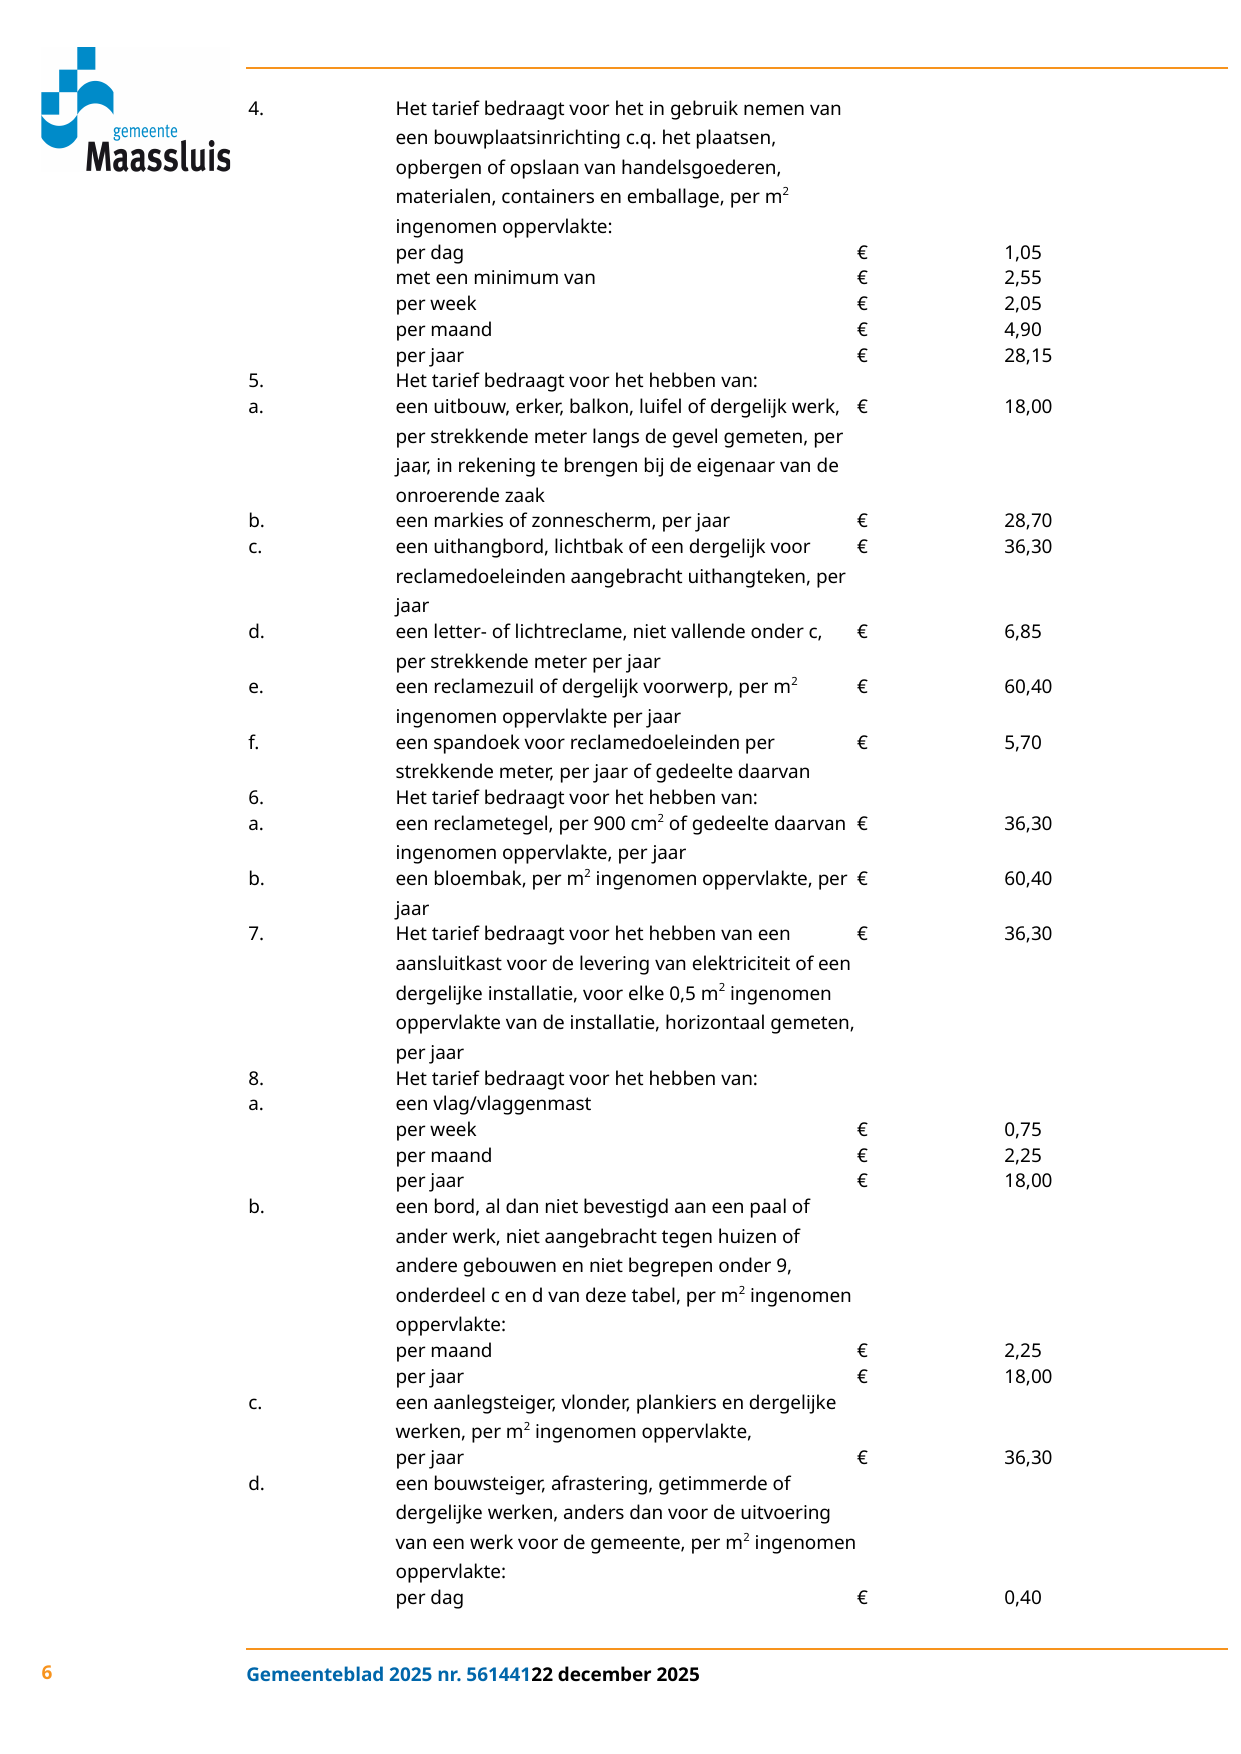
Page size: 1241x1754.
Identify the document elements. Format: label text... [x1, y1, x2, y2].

table_cell per jaar [395, 342, 857, 367]
table_cell € [857, 618, 1004, 674]
table_cell een letter- of lichtreclame, niet vallende onder c, per strekkende meter per jaar [395, 618, 857, 674]
table_cell 2,25 [1004, 1142, 1152, 1168]
table_cell per maand [395, 316, 857, 342]
table_cell per week [395, 1116, 857, 1142]
table_cell [857, 784, 1004, 810]
table_cell € [857, 674, 1004, 729]
table_cell [857, 1065, 1004, 1090]
table_cell 18,00 [1004, 1168, 1152, 1193]
table_cell 36,30 [1004, 1444, 1152, 1470]
table_cell Het tarief bedraagt voor het hebben van: [395, 1065, 857, 1090]
table_cell [1004, 1470, 1152, 1584]
table_cell een uithangbord, lichtbak of een dergelijk voor reclamedoeleinden aangebracht uithangteken, per jaar [395, 534, 857, 618]
table_cell 7. [248, 921, 395, 1065]
table_cell 18,00 [1004, 1363, 1152, 1389]
table_cell per jaar [395, 1168, 857, 1193]
table_cell 6,85 [1004, 618, 1152, 674]
table_cell € [857, 1363, 1004, 1389]
table_cell een vlag/vlaggenmast [395, 1090, 857, 1116]
table_cell [248, 265, 395, 290]
table_cell 5. [248, 368, 395, 393]
table_cell met een minimum van [395, 265, 857, 290]
table_cell 8. [248, 1065, 395, 1090]
table_cell een uitbouw, erker, balkon, luifel of dergelijk werk, per strekkende meter langs de gevel gemeten, per jaar, in rekening te brengen bij de eigenaar van de onroerende zaak [395, 393, 857, 508]
table_cell 36,30 [1004, 534, 1152, 618]
table_cell 18,00 [1004, 393, 1152, 508]
table_cell [248, 1116, 395, 1142]
table_cell 2,05 [1004, 290, 1152, 316]
table_cell € [857, 729, 1004, 784]
table_cell per week [395, 290, 857, 316]
table_cell d. [248, 1470, 395, 1584]
table_cell € [857, 265, 1004, 290]
table_cell 4,90 [1004, 316, 1152, 342]
table_cell € [857, 1338, 1004, 1363]
table_cell € [857, 865, 1004, 921]
table_cell 2,25 [1004, 1338, 1152, 1363]
table_cell [857, 1090, 1004, 1116]
table_cell [1004, 95, 1152, 239]
table_cell [857, 368, 1004, 393]
table_cell per maand [395, 1142, 857, 1168]
table_cell € [857, 316, 1004, 342]
table_cell [248, 290, 395, 316]
table_cell per maand [395, 1338, 857, 1363]
table_cell € [857, 1142, 1004, 1168]
table_cell 0,40 [1004, 1584, 1152, 1610]
table_cell € [857, 1584, 1004, 1610]
table_cell [1004, 368, 1152, 393]
table_cell € [857, 342, 1004, 367]
table_cell een bord, al dan niet bevestigd aan een paal of ander werk, niet aangebracht tegen huizen of andere gebouwen en niet begrepen onder 9, onderdeel c en d van deze tabel, per m2 ingenomen oppervlakte: [395, 1193, 857, 1337]
table_cell d. [248, 618, 395, 674]
table_cell € [857, 921, 1004, 1065]
table_cell een bouwsteiger, afrastering, getimmerde of dergelijke werken, anders dan voor de uitvoering van een werk voor de gemeente, per m2 ingenomen oppervlakte: [395, 1470, 857, 1584]
table_cell € [857, 290, 1004, 316]
table_cell b. [248, 865, 395, 921]
table_cell een spandoek voor reclamedoeleinden per strekkende meter, per jaar of gedeelte daarvan [395, 729, 857, 784]
table_cell f. [248, 729, 395, 784]
table_cell [248, 1142, 395, 1168]
table_cell 1,05 [1004, 239, 1152, 264]
table_cell Het tarief bedraagt voor het hebben van een aansluitkast voor de levering van elektriciteit of een dergelijke installatie, voor elke 0,5 m2 ingenomen oppervlakte van de installatie, horizontaal gemeten, per jaar [395, 921, 857, 1065]
table_cell 60,40 [1004, 865, 1152, 921]
table_cell een reclamezuil of dergelijk voorwerp, per m2 ingenomen oppervlakte per jaar [395, 674, 857, 729]
table_cell c. [248, 1389, 395, 1444]
table_cell Het tarief bedraagt voor het hebben van: [395, 784, 857, 810]
table_cell [248, 1338, 395, 1363]
table_cell per jaar [395, 1363, 857, 1389]
table_cell [248, 1584, 395, 1610]
table_cell € [857, 239, 1004, 264]
table_cell e. [248, 674, 395, 729]
table_cell € [857, 393, 1004, 508]
table_cell € [857, 1168, 1004, 1193]
table_cell b. [248, 1193, 395, 1337]
table_cell 36,30 [1004, 810, 1152, 865]
table_cell Het tarief bedraagt voor het in gebruik nemen van een bouwplaatsinrichting c.q. het plaatsen, opbergen of opslaan van handelsgoederen, materialen, containers en emballage, per m2 ingenomen oppervlakte: [395, 95, 857, 239]
table_cell a. [248, 393, 395, 508]
table_cell € [857, 1444, 1004, 1470]
table_cell b. [248, 508, 395, 533]
table_cell [1004, 1065, 1152, 1090]
table_cell [248, 342, 395, 367]
table_cell € [857, 508, 1004, 533]
table_cell 36,30 [1004, 921, 1152, 1065]
table_cell per dag [395, 239, 857, 264]
picture [41, 47, 231, 172]
picture [41, 47, 77, 92]
table_cell 0,75 [1004, 1116, 1152, 1142]
table_cell 5,70 [1004, 729, 1152, 784]
table_cell [857, 1389, 1004, 1444]
table_cell [248, 1168, 395, 1193]
table_cell [1004, 1193, 1152, 1337]
table_cell per jaar [395, 1444, 857, 1470]
table_cell 2,55 [1004, 265, 1152, 290]
table_cell een reclametegel, per 900 cm2 of gedeelte daarvan ingenomen oppervlakte, per jaar [395, 810, 857, 865]
table_cell 28,15 [1004, 342, 1152, 367]
table_cell 60,40 [1004, 674, 1152, 729]
table_cell een markies of zonnescherm, per jaar [395, 508, 857, 533]
table_cell [857, 95, 1004, 239]
table_cell 4. [248, 95, 395, 239]
table_cell [1004, 1090, 1152, 1116]
table_cell € [857, 534, 1004, 618]
table_cell een bloembak, per m2 ingenomen oppervlakte, per jaar [395, 865, 857, 921]
table_cell een aanlegsteiger, vlonder, plankiers en dergelijke werken, per m2 ingenomen oppervlakte, [395, 1389, 857, 1444]
table_cell per dag [395, 1584, 857, 1610]
table_cell € [857, 1116, 1004, 1142]
table_cell c. [248, 534, 395, 618]
table_cell a. [248, 810, 395, 865]
table_cell € [857, 810, 1004, 865]
table_cell Het tarief bedraagt voor het hebben van: [395, 368, 857, 393]
table_cell [248, 1444, 395, 1470]
table_cell 28,70 [1004, 508, 1152, 533]
table_cell [248, 1363, 395, 1389]
table_cell a. [248, 1090, 395, 1116]
table_cell [857, 1193, 1004, 1337]
table_cell [248, 239, 395, 264]
table_cell [248, 316, 395, 342]
table_cell [857, 1470, 1004, 1584]
table_cell [1004, 784, 1152, 810]
table_cell 6. [248, 784, 395, 810]
table_cell [1004, 1389, 1152, 1444]
